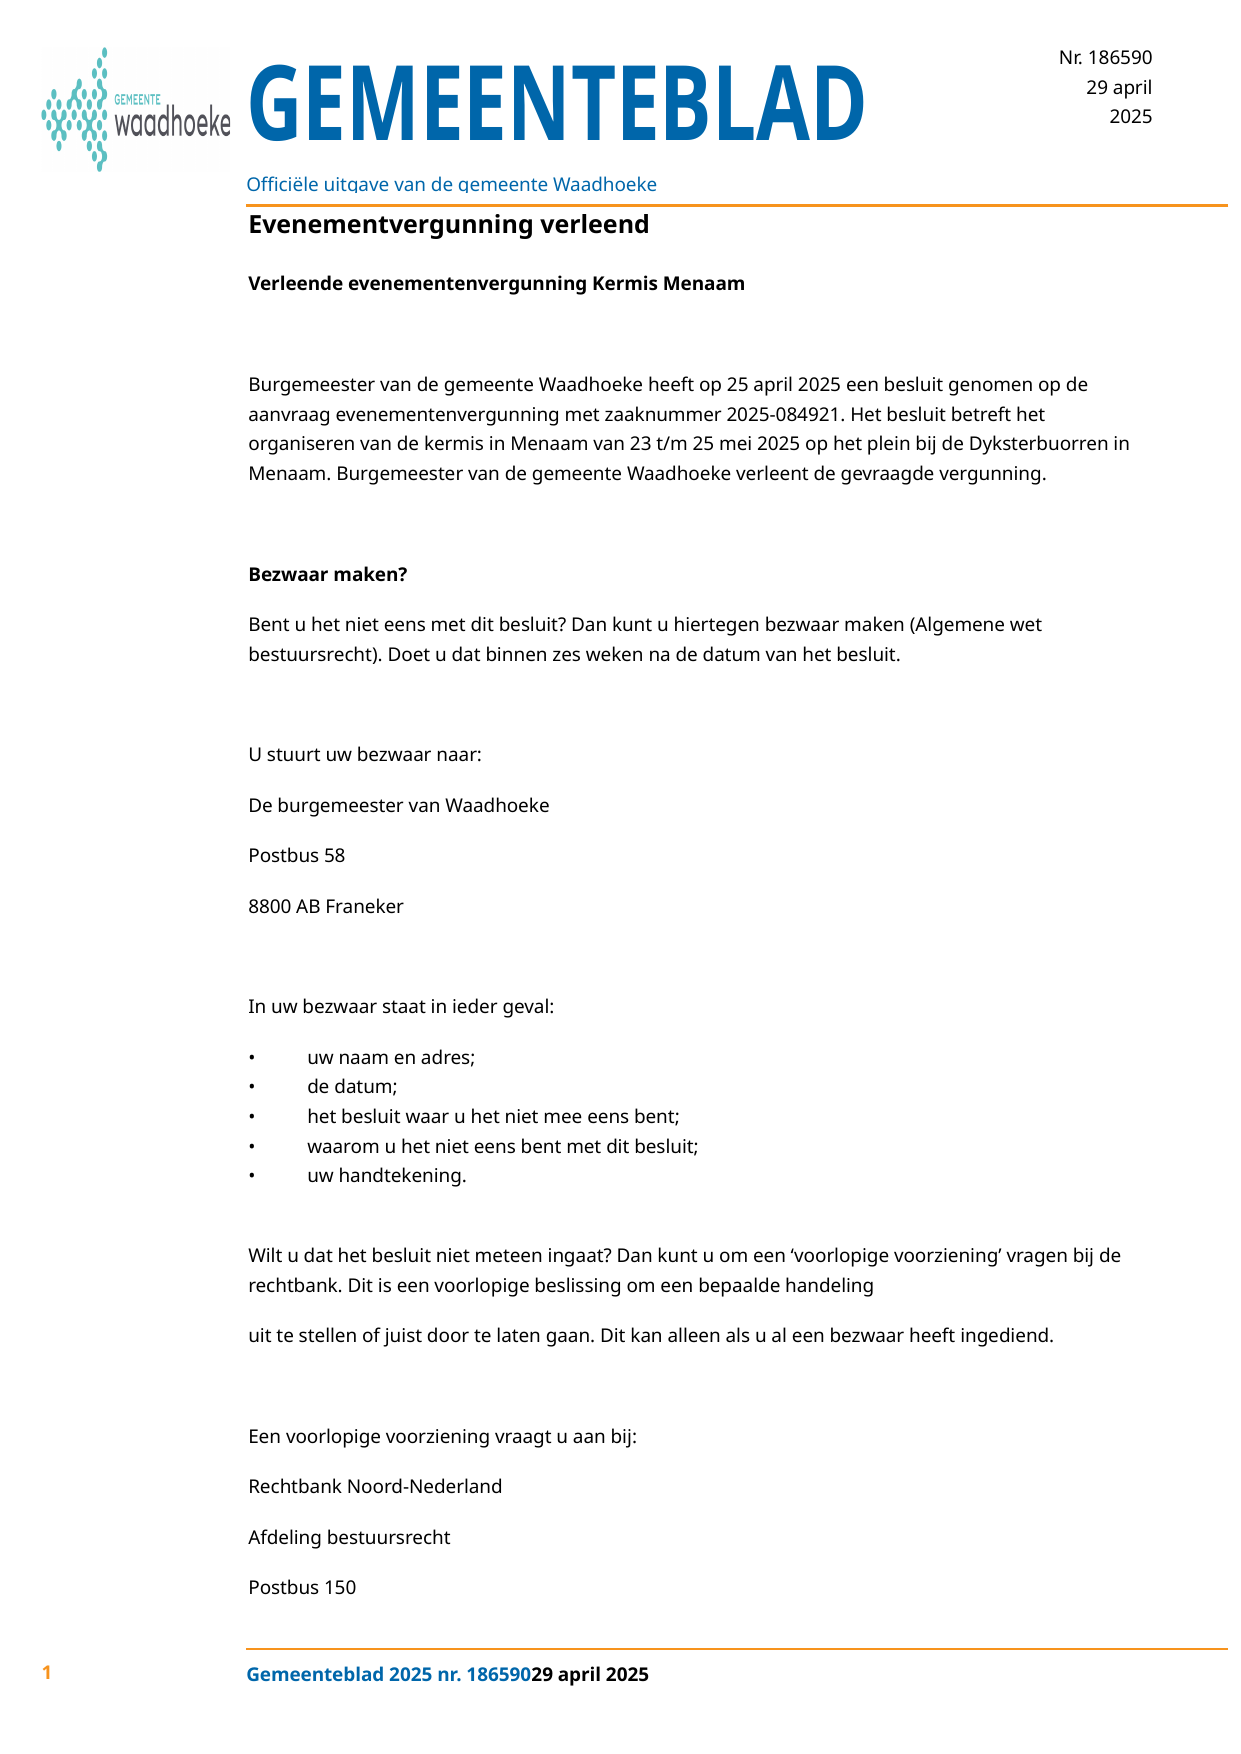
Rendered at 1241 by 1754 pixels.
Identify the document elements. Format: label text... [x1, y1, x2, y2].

list het besluit waar u het niet mee eens bent; [248, 1103, 1152, 1129]
list uw naam en adres; [248, 1044, 1152, 1070]
text Evenementvergunning verleend [248, 207, 1152, 241]
text Rechtbank Noord-Nederland [248, 1474, 1152, 1499]
text Wilt u dat het besluit niet meteen ingaat? Dan kunt u om een ‘voorlopige voorziening’ vragen bij de rechtbank. Dit is een voorlopige beslissing om een bepaalde handeling [248, 1242, 1152, 1298]
list de datum; [248, 1074, 1152, 1099]
text De burgemeester van Waadhoeke [248, 792, 1152, 818]
picture [41, 47, 231, 172]
text Een voorlopige voorziening vraagt u aan bij: [248, 1423, 1152, 1449]
text Burgemeester van de gemeente Waadhoeke heeft op 25 april 2025 een besluit genomen op de aanvraag evenementenvergunning met zaaknummer 2025-084921. Het besluit betreft het organiseren van de kermis in Menaam van 23 t/m 25 mei 2025 op het plein bij de Dyksterbuorren in Menaam. Burgemeester van de gemeente Waadhoeke verleent de gevraagde vergunning. [248, 371, 1152, 486]
text 8800 AB Franeker [248, 893, 1152, 918]
text Verleende evenementenvergunning Kermis Menaam [248, 270, 1152, 296]
list waarom u het niet eens bent met dit besluit; [248, 1133, 1152, 1158]
text uit te stellen of juist door te laten gaan. Dit kan alleen als u al een bezwaar heeft ingediend. [248, 1322, 1152, 1348]
text Postbus 150 [248, 1574, 1152, 1600]
text U stuurt uw bezwaar naar: [248, 742, 1152, 767]
text Bezwaar maken? [248, 561, 1152, 586]
text Bent u het niet eens met dit besluit? Dan kunt u hiertegen bezwaar maken (Algemene wet bestuursrecht). Doet u dat binnen zes weken na de datum van het besluit. [248, 611, 1152, 666]
text In uw bezwaar staat in ieder geval: [248, 994, 1152, 1019]
text Postbus 58 [248, 842, 1152, 868]
text Afdeling bestuursrecht [248, 1524, 1152, 1550]
list uw handtekening. [248, 1162, 1152, 1188]
